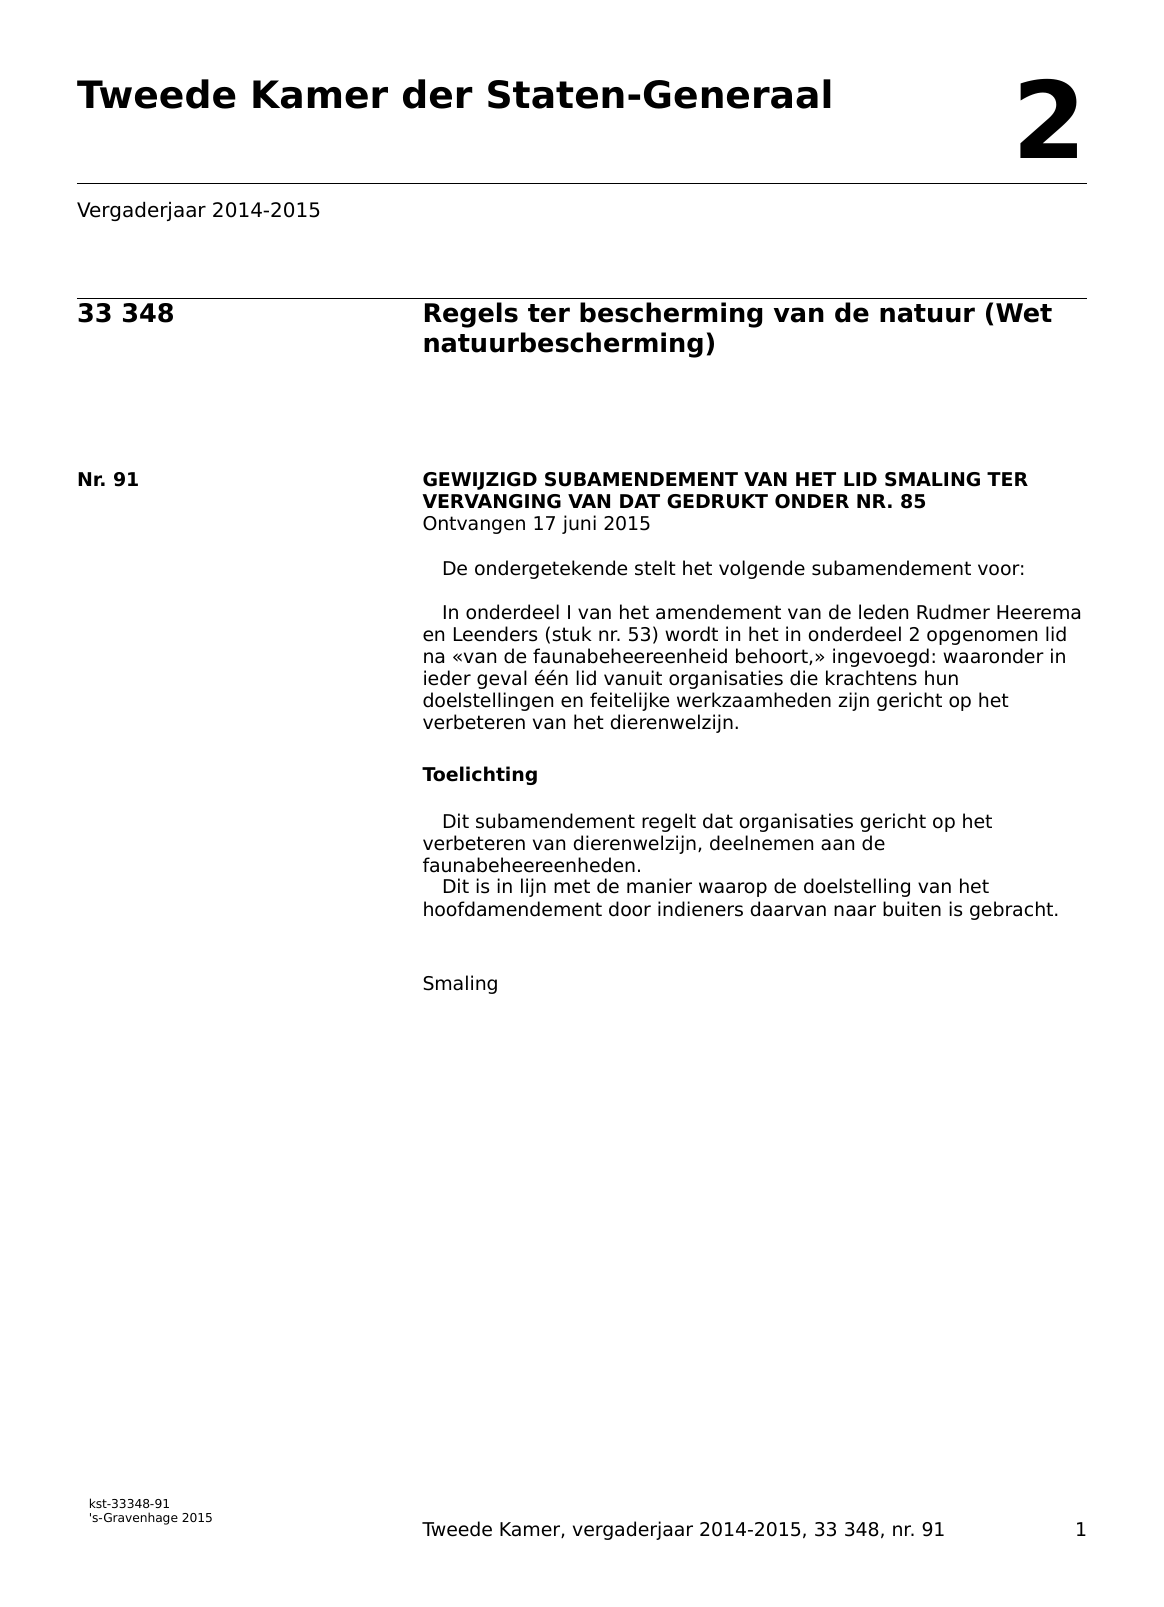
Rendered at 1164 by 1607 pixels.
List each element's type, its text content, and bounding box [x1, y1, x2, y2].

subtitle Toelichting [422, 763, 1087, 786]
subtitle 33 348 Regels ter bescherming van de natuur (Wet natuurbescherming) [77, 299, 1087, 358]
text Ontvangen 17 juni 2015 [422, 513, 1087, 535]
text De ondergetekende stelt het volgende subamendement voor: [422, 557, 1087, 579]
text Dit is in lijn met de manier waarop de doelstelling van het hoofdamendement door indieners daarvan naar buiten is gebracht. [422, 876, 1087, 920]
text In onderdeel I van het amendement van de leden Rudmer Heerema en Leenders (stuk nr. 53) wordt in het in onderdeel 2 opgenomen lid na «van de faunabeheereenheid behoort,» ingevoegd: waaronder in ieder geval één lid vanuit organisaties die krachtens hun doelstellingen en feitelijke werkzaamheden zijn gericht op het verbeteren van het dierenwelzijn. [422, 602, 1087, 733]
text 's-Gravenhage 2015 [88, 1511, 323, 1525]
text kst-33348-91 [88, 1497, 323, 1511]
text Smaling [422, 950, 1087, 994]
table_cell Vergaderjaar 2014-2015 [77, 184, 1087, 298]
table_header 2 [886, 59, 1087, 183]
table_header Tweede Kamer der Staten-Generaal [77, 59, 886, 183]
text Dit subamendement regelt dat organisaties gericht op het verbeteren van dierenwelzijn, deelnemen aan de faunabeheereenheden. [422, 811, 1087, 876]
subtitle Nr. 91 GEWIJZIGD SUBAMENDEMENT VAN HET LID SMALING TER VERVANGING VAN DAT GEDRUKT ONDER NR. 85 [77, 469, 1087, 513]
